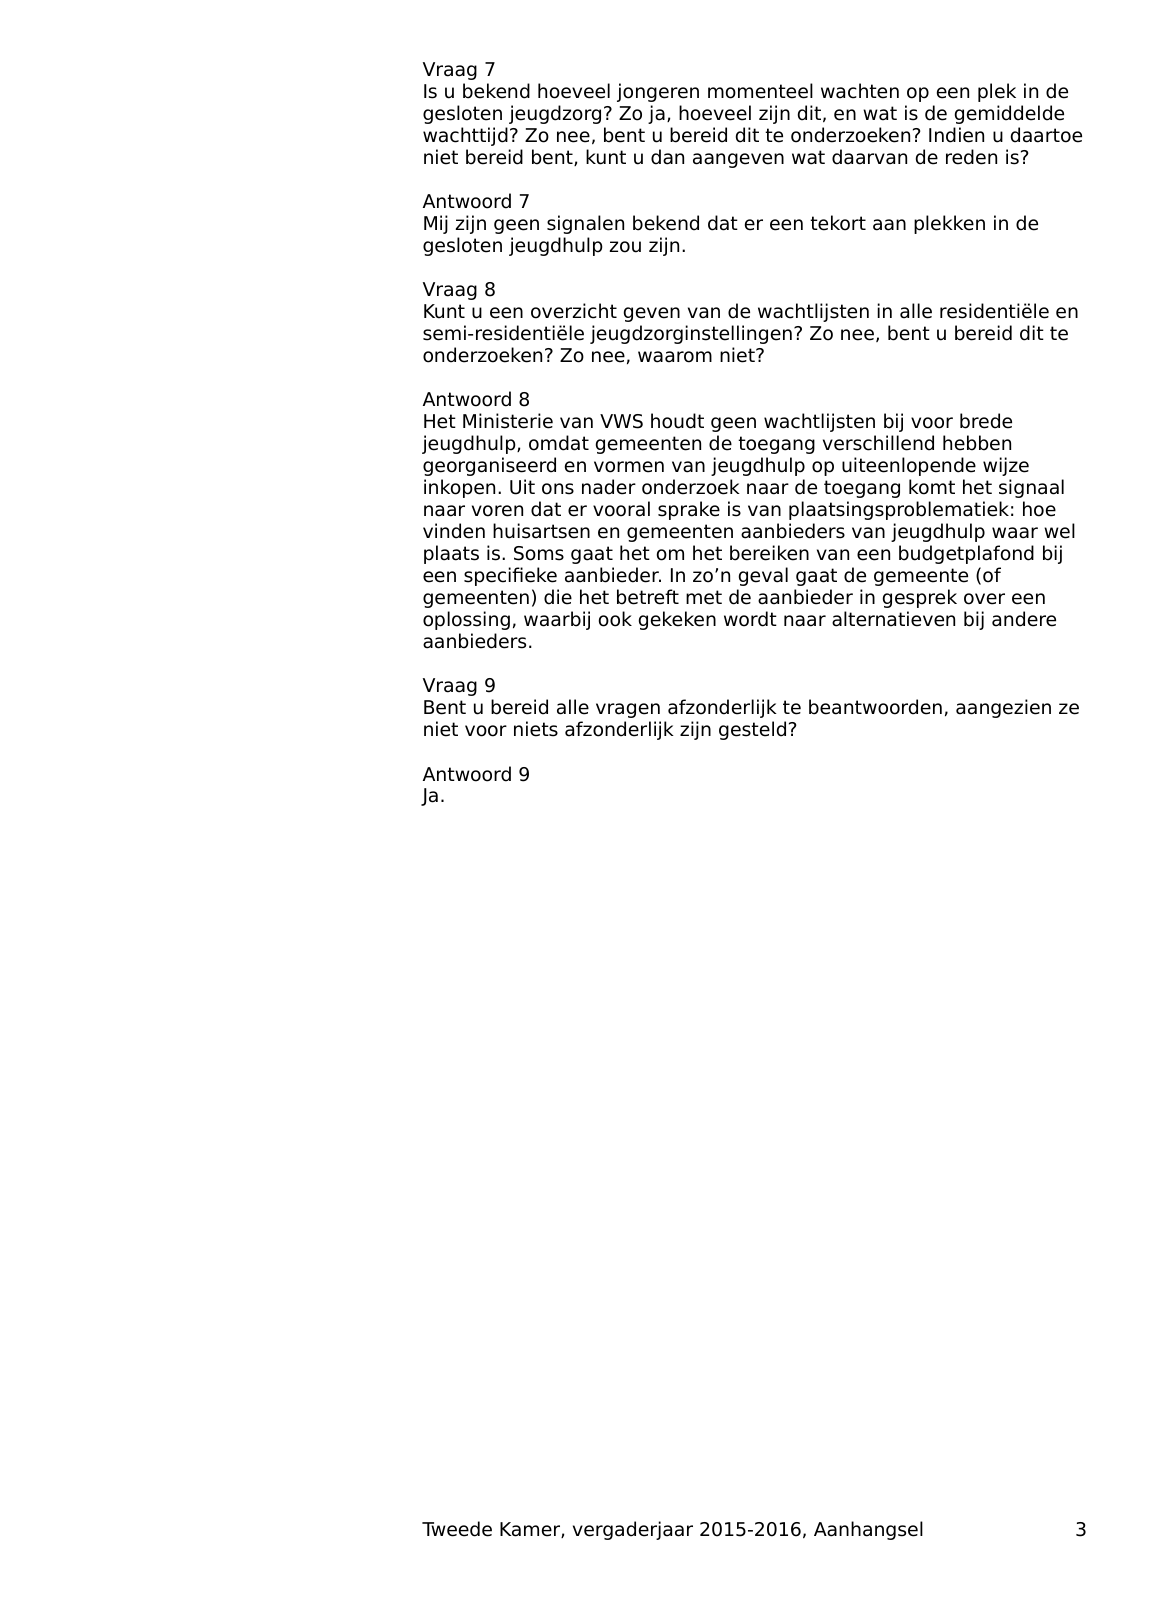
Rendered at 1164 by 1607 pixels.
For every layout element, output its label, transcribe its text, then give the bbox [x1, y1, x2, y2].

text Is u bekend hoeveel jongeren momenteel wachten op een plek in de gesloten jeugdzorg? Zo ja, hoeveel zijn dit, en wat is de gemiddelde wachttijd? Zo nee, bent u bereid dit te onderzoeken? Indien u daartoe niet bereid bent, kunt u dan aangeven wat daarvan de reden is? [422, 81, 1087, 169]
text Vraag 7 [422, 59, 1087, 81]
text Antwoord 7 [422, 191, 1087, 213]
text Kunt u een overzicht geven van de wachtlijsten in alle residentiële en semi-residentiële jeugdzorginstellingen? Zo nee, bent u bereid dit te onderzoeken? Zo nee, waarom niet? [422, 301, 1087, 367]
text Ja. [422, 785, 1087, 807]
text Vraag 9 [422, 675, 1087, 697]
text Antwoord 9 [422, 763, 1087, 785]
text Bent u bereid alle vragen afzonderlijk te beantwoorden, aangezien ze niet voor niets afzonderlijk zijn gesteld? [422, 697, 1087, 741]
text Mij zijn geen signalen bekend dat er een tekort aan plekken in de gesloten jeugdhulp zou zijn. [422, 213, 1087, 257]
text Het Ministerie van VWS houdt geen wachtlijsten bij voor brede jeugdhulp, omdat gemeenten de toegang verschillend hebben georganiseerd en vormen van jeugdhulp op uiteenlopende wijze inkopen. Uit ons nader onderzoek naar de toegang komt het signaal naar voren dat er vooral sprake is van plaatsingsproblematiek: hoe vinden huisartsen en gemeenten aanbieders van jeugdhulp waar wel plaats is. Soms gaat het om het bereiken van een budgetplafond bij een specifieke aanbieder. In zo’n geval gaat de gemeente (of gemeenten) die het betreft met de aanbieder in gesprek over een oplossing, waarbij ook gekeken wordt naar alternatieven bij andere aanbieders. [422, 411, 1087, 653]
text Antwoord 8 [422, 389, 1087, 411]
text Vraag 8 [422, 279, 1087, 301]
